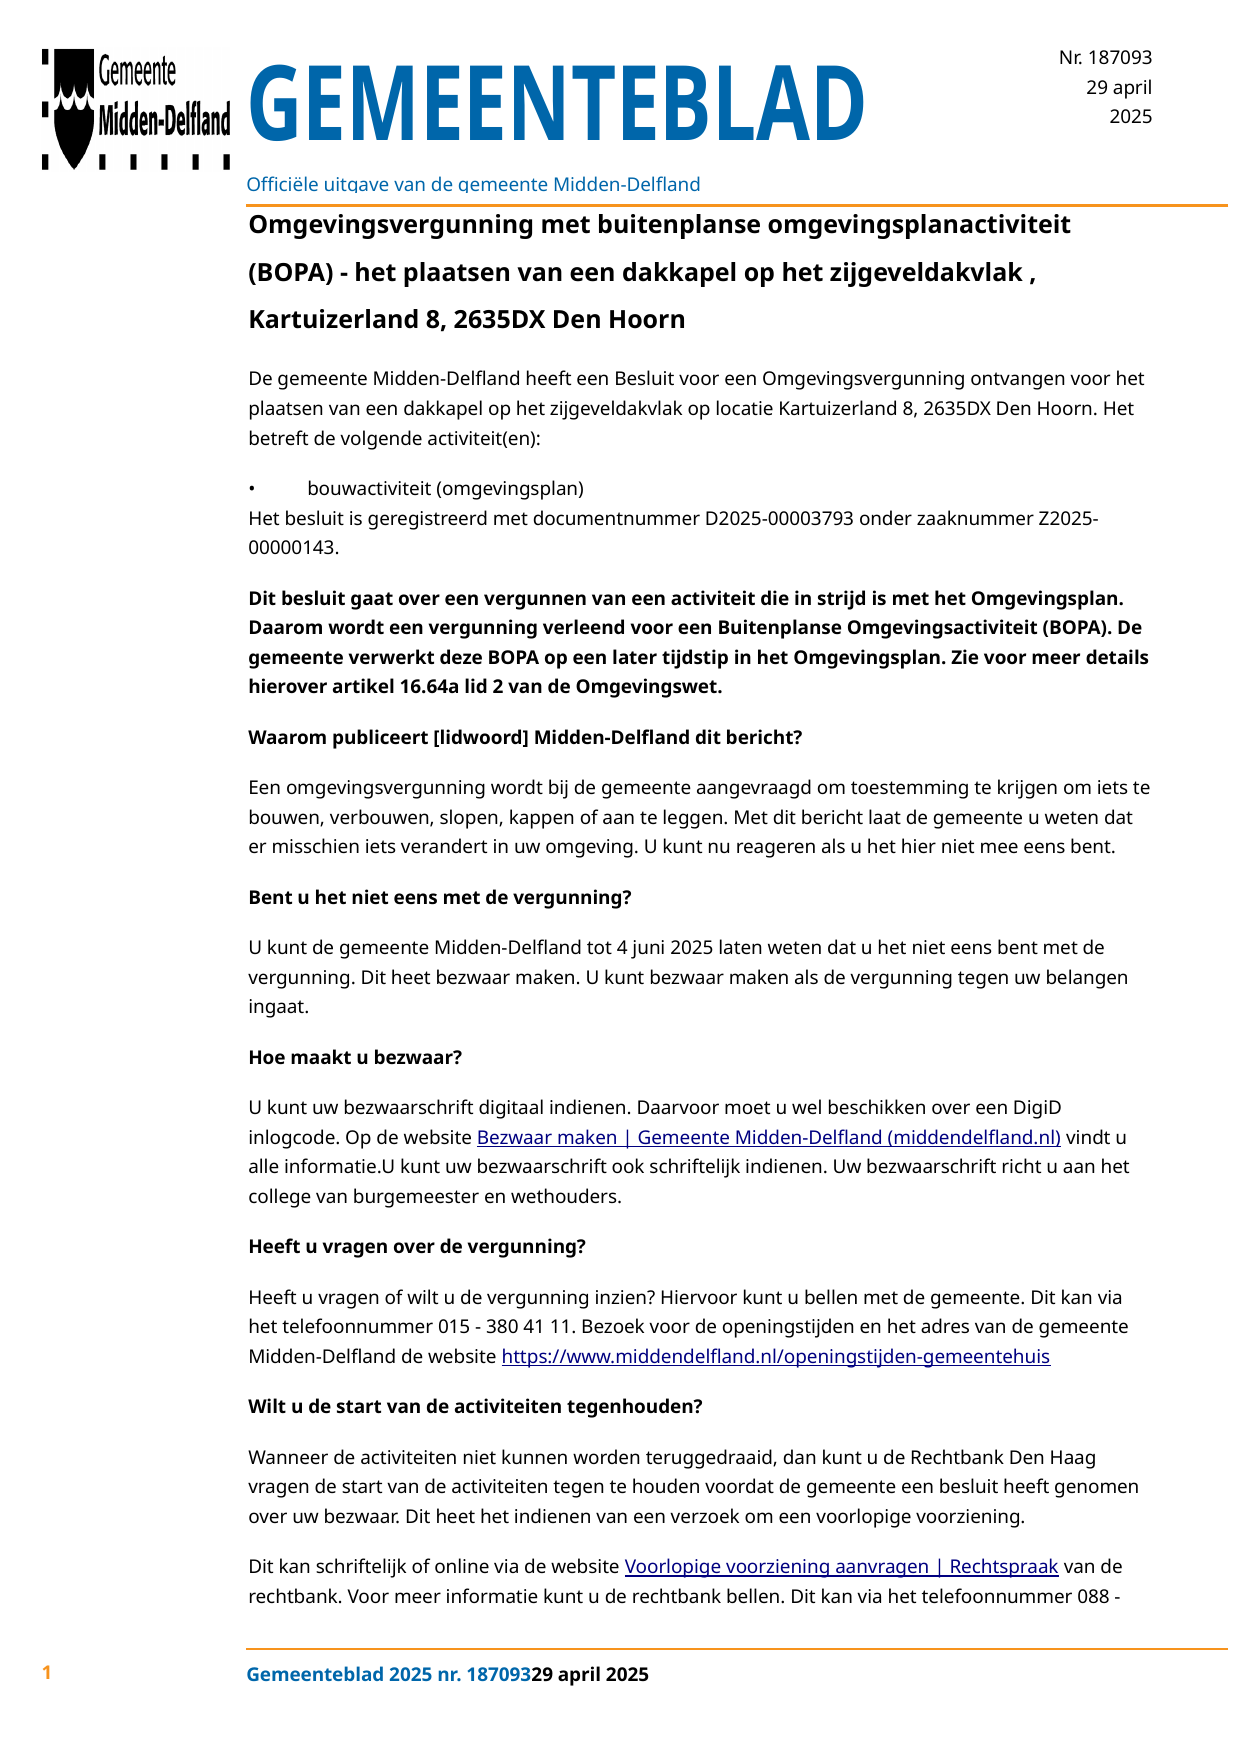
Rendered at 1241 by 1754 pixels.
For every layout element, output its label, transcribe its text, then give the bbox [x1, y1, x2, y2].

text Heeft u vragen of wilt u de vergunning inzien? Hiervoor kunt u bellen met de gemeente. Dit kan via het telefoonnummer 015 - 380 41 11. Bezoek voor de openingstijden en het adres van de gemeente Midden-Delfland de website https://www.middendelfland.nl/openingstijden-gemeentehuis [248, 1284, 1152, 1369]
text Omgevingsvergunning met buitenplanse omgevingsplanactiviteit (BOPA) - het plaatsen van een dakkapel op het zijgeveldakvlak , Kartuizerland 8, 2635DX Den Hoorn [248, 207, 1152, 336]
text Dit kan schriftelijk of online via de website Voorlopige voorziening aanvragen | Rechtspraak van de rechtbank. Voor meer informatie kunt u de rechtbank bellen. Dit kan via het telefoonnummer 088 [248, 1553, 1152, 1609]
text Heeft u vragen over de vergunning? [248, 1233, 1152, 1259]
text De gemeente Midden-Delfland heeft een Besluit voor een Omgevingsvergunning ontvangen voor het plaatsen van een dakkapel op het zijgeveldakvlak op locatie Kartuizerland 8, 2635DX Den Hoorn. Het betreft de volgende activiteit(en): [248, 366, 1152, 450]
text Dit besluit gaat over een vergunnen van een activiteit die in strijd is met het Omgevingsplan. Daarom wordt een vergunning verleend voor een Buitenplanse Omgevingsactiviteit (BOPA). De gemeente verwerkt deze BOPA op een later tijdstip in het Omgevingsplan. Zie voor meer details hierover artikel 16.64a lid 2 van de Omgevingswet. [248, 585, 1152, 699]
text Waarom publiceert [lidwoord] Midden-Delfland dit bericht? [248, 724, 1152, 749]
picture [41, 47, 231, 172]
text Een omgevingsvergunning wordt bij de gemeente aangevraagd om toestemming te krijgen om iets te bouwen, verbouwen, slopen, kappen of aan te leggen. Met dit bericht laat de gemeente u weten dat er misschien iets verandert in uw omgeving. U kunt nu reageren als u het hier niet mee eens bent. [248, 774, 1152, 859]
text Wilt u de start van de activiteiten tegenhouden? [248, 1393, 1152, 1419]
text Bent u het niet eens met de vergunning? [248, 884, 1152, 909]
list bouwactiviteit (omgevingsplan) [248, 475, 1152, 501]
text U kunt uw bezwaarschrift digitaal indienen. Daarvoor moet u wel beschikken over een DigiD inlogcode. Op de website Bezwaar maken | Gemeente Midden-Delfland (middendelfland.nl) vindt u alle informatie.U kunt uw bezwaarschrift ook schriftelijk indienen. Uw bezwaarschrift richt u aan het college van burgemeester en wethouders. [248, 1094, 1152, 1209]
text U kunt de gemeente Midden-Delfland tot 4 juni 2025 laten weten dat u het niet eens bent met de vergunning. Dit heet bezwaar maken. U kunt bezwaar maken als de vergunning tegen uw belangen ingaat. [248, 934, 1152, 1019]
text Het besluit is geregistreerd met documentnummer D2025-00003793 onder zaaknummer Z2025-00000143. [248, 505, 1152, 560]
text Hoe maakt u bezwaar? [248, 1044, 1152, 1069]
text Wanneer de activiteiten niet kunnen worden teruggedraaid, dan kunt u de Rechtbank Den Haag vragen de start van de activiteiten tegen te houden voordat de gemeente een besluit heeft genomen over uw bezwaar. Dit heet het indienen van een verzoek om een voorlopige voorziening. [248, 1444, 1152, 1529]
